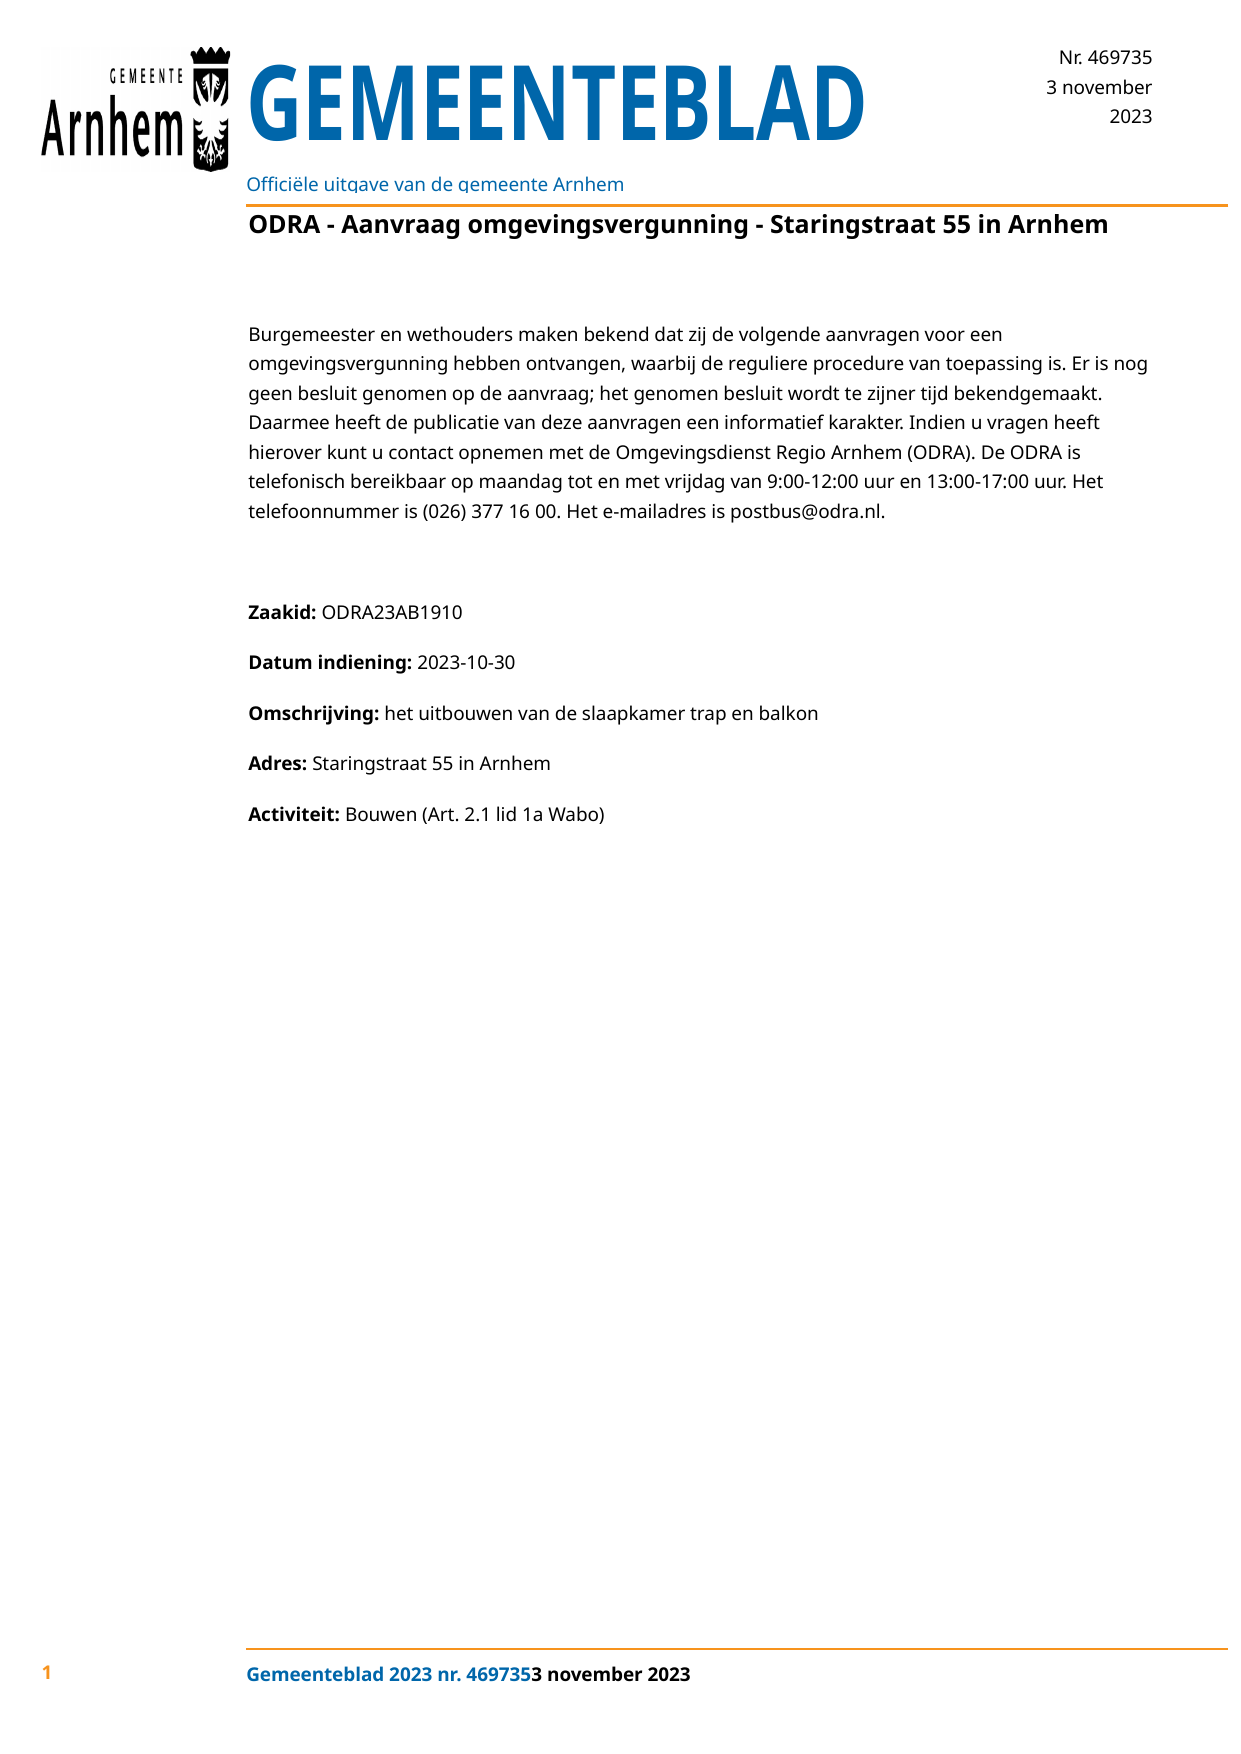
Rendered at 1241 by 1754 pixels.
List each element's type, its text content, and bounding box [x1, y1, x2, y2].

text Activiteit: Bouwen (Art. 2.1 lid 1a Wabo) [248, 801, 1152, 826]
text Zaakid: ODRA23AB1910 [248, 599, 1152, 625]
picture [41, 47, 231, 172]
text Datum indiening: 2023-10-30 [248, 649, 1152, 675]
text Omschrijving: het uitbouwen van de slaapkamer trap en balkon [248, 700, 1152, 726]
text Adres: Staringstraat 55 in Arnhem [248, 750, 1152, 776]
text ODRA - Aanvraag omgevingsvergunning - Staringstraat 55 in Arnhem [248, 207, 1152, 241]
text Burgemeester en wethouders maken bekend dat zij de volgende aanvragen voor een omgevingsvergunning hebben ontvangen, waarbij de reguliere procedure van toepassing is. Er is nog geen besluit genomen op de aanvraag; het genomen besluit wordt te zijner tijd bekendgemaakt. Daarmee heeft de publicatie van deze aanvragen een informatief karakter. Indien u vragen heeft hierover kunt u contact opnemen met de Omgevingsdienst Regio Arnhem (ODRA). De ODRA is telefonisch bereikbaar op maandag tot en met vrijdag van 9:00-12:00 uur en 13:00-17:00 uur. Het telefoonnummer is (026) 377 16 00. Het e-mailadres is postbus@odra.nl. [248, 321, 1152, 524]
